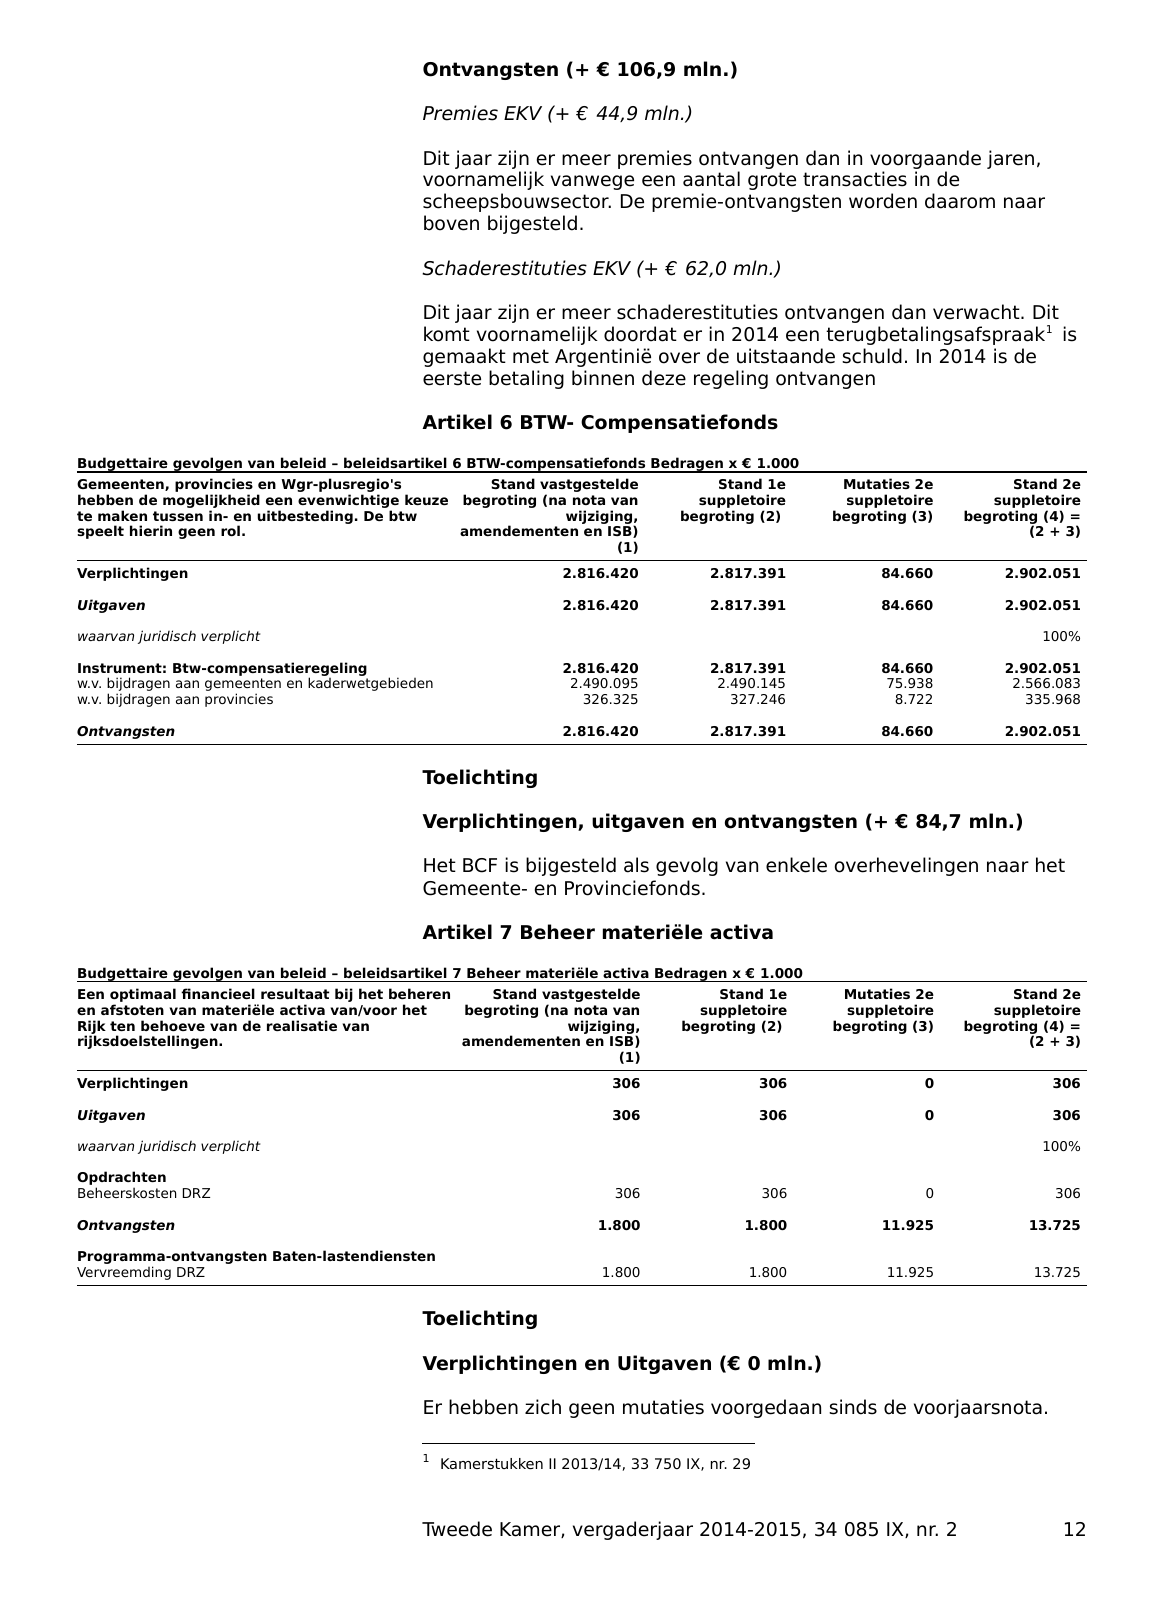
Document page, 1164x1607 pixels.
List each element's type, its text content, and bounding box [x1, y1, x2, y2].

table_cell 2.816.420 [451, 724, 644, 744]
table_cell [792, 629, 939, 645]
table_cell 100% [940, 1139, 1087, 1154]
table_cell Stand 1e suppletoire begroting (2) [644, 473, 792, 560]
table_cell [940, 1123, 1087, 1139]
table_cell [454, 1249, 646, 1265]
table_cell Opdrachten [77, 1170, 453, 1186]
table_cell [454, 1092, 646, 1107]
table_cell 306 [646, 1186, 793, 1202]
table_cell Uitgaven [77, 598, 451, 613]
table_cell [451, 645, 644, 661]
table_cell [77, 1155, 453, 1170]
subtitle Ontvangsten (+ € 106,9 mln.) [422, 59, 1087, 81]
subtitle Verplichtingen, uitgaven en ontvangsten (+ € 84,7 mln.) [422, 811, 1087, 833]
subtitle Artikel 6 BTW- Compensatiefonds [422, 412, 1087, 434]
table_cell Verplichtingen [77, 1071, 453, 1092]
table_cell 13.725 [940, 1265, 1087, 1285]
table_cell Vervreemding DRZ [77, 1265, 453, 1285]
table_cell [793, 1123, 940, 1139]
table_cell [939, 645, 1087, 661]
table_cell [792, 613, 939, 629]
table_cell [940, 1092, 1087, 1107]
table_cell Programma-ontvangsten Baten-lastendiensten [77, 1249, 453, 1265]
subtitle Artikel 7 Beheer materiële activa [422, 922, 1087, 943]
subtitle Premies EKV (+ € 44,9 mln.) [422, 103, 1087, 125]
table_cell 0 [793, 1071, 940, 1092]
table_cell waarvan juridisch verplicht [77, 1139, 453, 1154]
table_cell [646, 1233, 793, 1249]
table_cell 306 [646, 1108, 793, 1123]
table_cell 2.490.095 [451, 676, 644, 692]
table_cell [792, 708, 939, 723]
table_cell [940, 1170, 1087, 1186]
table_cell [940, 1249, 1087, 1265]
table_cell 84.660 [792, 598, 939, 613]
table_cell 306 [940, 1186, 1087, 1202]
table_cell [939, 613, 1087, 629]
table_cell [451, 582, 644, 598]
table_cell Stand 1e suppletoire begroting (2) [646, 982, 793, 1070]
table_cell [793, 1170, 940, 1186]
table_cell [451, 708, 644, 723]
table_cell 327.246 [644, 692, 792, 708]
table_cell [454, 1170, 646, 1186]
table_cell [644, 708, 792, 723]
table_cell Beheerskosten DRZ [77, 1186, 453, 1202]
table_cell 2.816.420 [451, 598, 644, 613]
table_cell [940, 1155, 1087, 1170]
table_cell Stand vastgestelde begroting (na nota van wijziging, amendementen en ISB) (1) [451, 473, 644, 560]
table_cell [451, 629, 644, 645]
subtitle Toelichting [422, 767, 1087, 789]
table_cell 11.925 [793, 1218, 940, 1233]
table_cell [646, 1092, 793, 1107]
table_cell Ontvangsten [77, 724, 451, 744]
table_cell Een optimaal financieel resultaat bij het beheren en afstoten van materiële activa van/voor het Rijk ten behoeve van de realisatie van rijksdoelstellingen. [77, 982, 453, 1070]
table_cell Mutaties 2e suppletoire begroting (3) [792, 473, 939, 560]
table_cell [77, 1092, 453, 1107]
table_cell [793, 1092, 940, 1107]
table_cell [646, 1139, 793, 1154]
table_cell [792, 645, 939, 661]
table_cell [646, 1123, 793, 1139]
table_cell [644, 582, 792, 598]
text Er hebben zich geen mutaties voorgedaan sinds de voorjaarsnota. [422, 1397, 1087, 1419]
table_cell [939, 582, 1087, 598]
table_cell 84.660 [792, 724, 939, 744]
table_cell 2.816.420 [451, 661, 644, 676]
table_cell [793, 1202, 940, 1217]
table_cell [644, 645, 792, 661]
table_cell [793, 1249, 940, 1265]
table_cell 8.722 [792, 692, 939, 708]
table_cell 84.660 [792, 561, 939, 582]
table_cell 306 [454, 1071, 646, 1092]
table_cell [454, 1202, 646, 1217]
table_cell [451, 613, 644, 629]
table_cell 75.938 [792, 676, 939, 692]
table_cell Mutaties 2e suppletoire begroting (3) [793, 982, 940, 1070]
table_cell [793, 1155, 940, 1170]
table_cell [646, 1155, 793, 1170]
table_cell [644, 629, 792, 645]
subtitle Verplichtingen en Uitgaven (€ 0 mln.) [422, 1352, 1087, 1374]
table_cell 11.925 [793, 1265, 940, 1285]
table_cell [77, 708, 451, 723]
table_cell Stand vastgestelde begroting (na nota van wijziging, amendementen en ISB) (1) [454, 982, 646, 1070]
table_cell 2.566.083 [939, 676, 1087, 692]
table_cell w.v. bijdragen aan provincies [77, 692, 451, 708]
table_cell [646, 1170, 793, 1186]
table_cell Stand 2e suppletoire begroting (4) = (2 + 3) [940, 982, 1087, 1070]
subtitle Toelichting [422, 1308, 1087, 1330]
table_header Budgettaire gevolgen van beleid – beleidsartikel 6 BTW-compensatiefonds Bedragen x € 1.000 [77, 456, 1087, 471]
table_cell [793, 1233, 940, 1249]
table_cell [454, 1155, 646, 1170]
table_cell [940, 1202, 1087, 1217]
table_cell Ontvangsten [77, 1218, 453, 1233]
table_cell 2.817.391 [644, 724, 792, 744]
table_cell [77, 645, 451, 661]
table_cell [793, 1139, 940, 1154]
table_cell [77, 1123, 453, 1139]
table_cell 100% [939, 629, 1087, 645]
table_cell 2.490.145 [644, 676, 792, 692]
table_cell 1.800 [454, 1218, 646, 1233]
table_cell 1.800 [646, 1218, 793, 1233]
text Kamerstukken II 2013/14, 33 750 IX, nr. 29 [422, 1452, 1087, 1474]
table_cell [644, 613, 792, 629]
table_cell 0 [793, 1108, 940, 1123]
table_cell Stand 2e suppletoire begroting (4) = (2 + 3) [939, 473, 1087, 560]
table_cell 2.817.391 [644, 661, 792, 676]
table_cell 306 [940, 1071, 1087, 1092]
table_cell [939, 708, 1087, 723]
table_cell [646, 1202, 793, 1217]
table_cell 84.660 [792, 661, 939, 676]
table_cell Verplichtingen [77, 561, 451, 582]
table_cell [77, 613, 451, 629]
table_cell [940, 1233, 1087, 1249]
table_cell 2.902.051 [939, 561, 1087, 582]
table_cell [77, 1202, 453, 1217]
table_cell 2.817.391 [644, 598, 792, 613]
table_cell Uitgaven [77, 1108, 453, 1123]
table_cell 335.968 [939, 692, 1087, 708]
table_cell [792, 582, 939, 598]
table_cell 306 [454, 1186, 646, 1202]
text Het BCF is bijgesteld als gevolg van enkele overhevelingen naar het Gemeente- en Provinciefonds. [422, 855, 1087, 899]
table_cell [646, 1249, 793, 1265]
table_cell 0 [793, 1186, 940, 1202]
table_cell [77, 1233, 453, 1249]
table_cell [454, 1123, 646, 1139]
table_cell 2.817.391 [644, 561, 792, 582]
table_cell Gemeenten, provincies en Wgr-plusregio's hebben de mogelijkheid een evenwichtige keuze te maken tussen in- en uitbesteding. De btw speelt hierin geen rol. [77, 473, 451, 560]
table_cell 2.902.051 [939, 598, 1087, 613]
table_cell 2.816.420 [451, 561, 644, 582]
table_cell 1.800 [454, 1265, 646, 1285]
table_cell waarvan juridisch verplicht [77, 629, 451, 645]
table_cell 306 [454, 1108, 646, 1123]
subtitle Schaderestituties EKV (+ € 62,0 mln.) [422, 257, 1087, 279]
table_cell 2.902.051 [939, 724, 1087, 744]
table_cell 2.902.051 [939, 661, 1087, 676]
table_cell [454, 1233, 646, 1249]
table_cell 306 [940, 1108, 1087, 1123]
table_cell 306 [646, 1071, 793, 1092]
table_cell Instrument: Btw-compensatieregeling [77, 661, 451, 676]
table_cell [77, 582, 451, 598]
table_cell 1.800 [646, 1265, 793, 1285]
text Dit jaar zijn er meer schaderestituties ontvangen dan verwacht. Dit komt voornamelijk doordat er in 2014 een terugbetalingsafspraak is gemaakt met Argentinië over de uitstaande schuld. In 2014 is de eerste betaling binnen deze regeling ontvangen [422, 302, 1087, 389]
table_header Budgettaire gevolgen van beleid – beleidsartikel 7 Beheer materiële activa Bedragen x € 1.000 [77, 965, 1087, 981]
text Dit jaar zijn er meer premies ontvangen dan in voorgaande jaren, voornamelijk vanwege een aantal grote transacties in de scheepsbouwsector. De premie-ontvangsten worden daarom naar boven bijgesteld. [422, 147, 1087, 235]
table_cell 326.325 [451, 692, 644, 708]
table_cell [454, 1139, 646, 1154]
table_cell 13.725 [940, 1218, 1087, 1233]
table_cell w.v. bijdragen aan gemeenten en kaderwetgebieden [77, 676, 451, 692]
